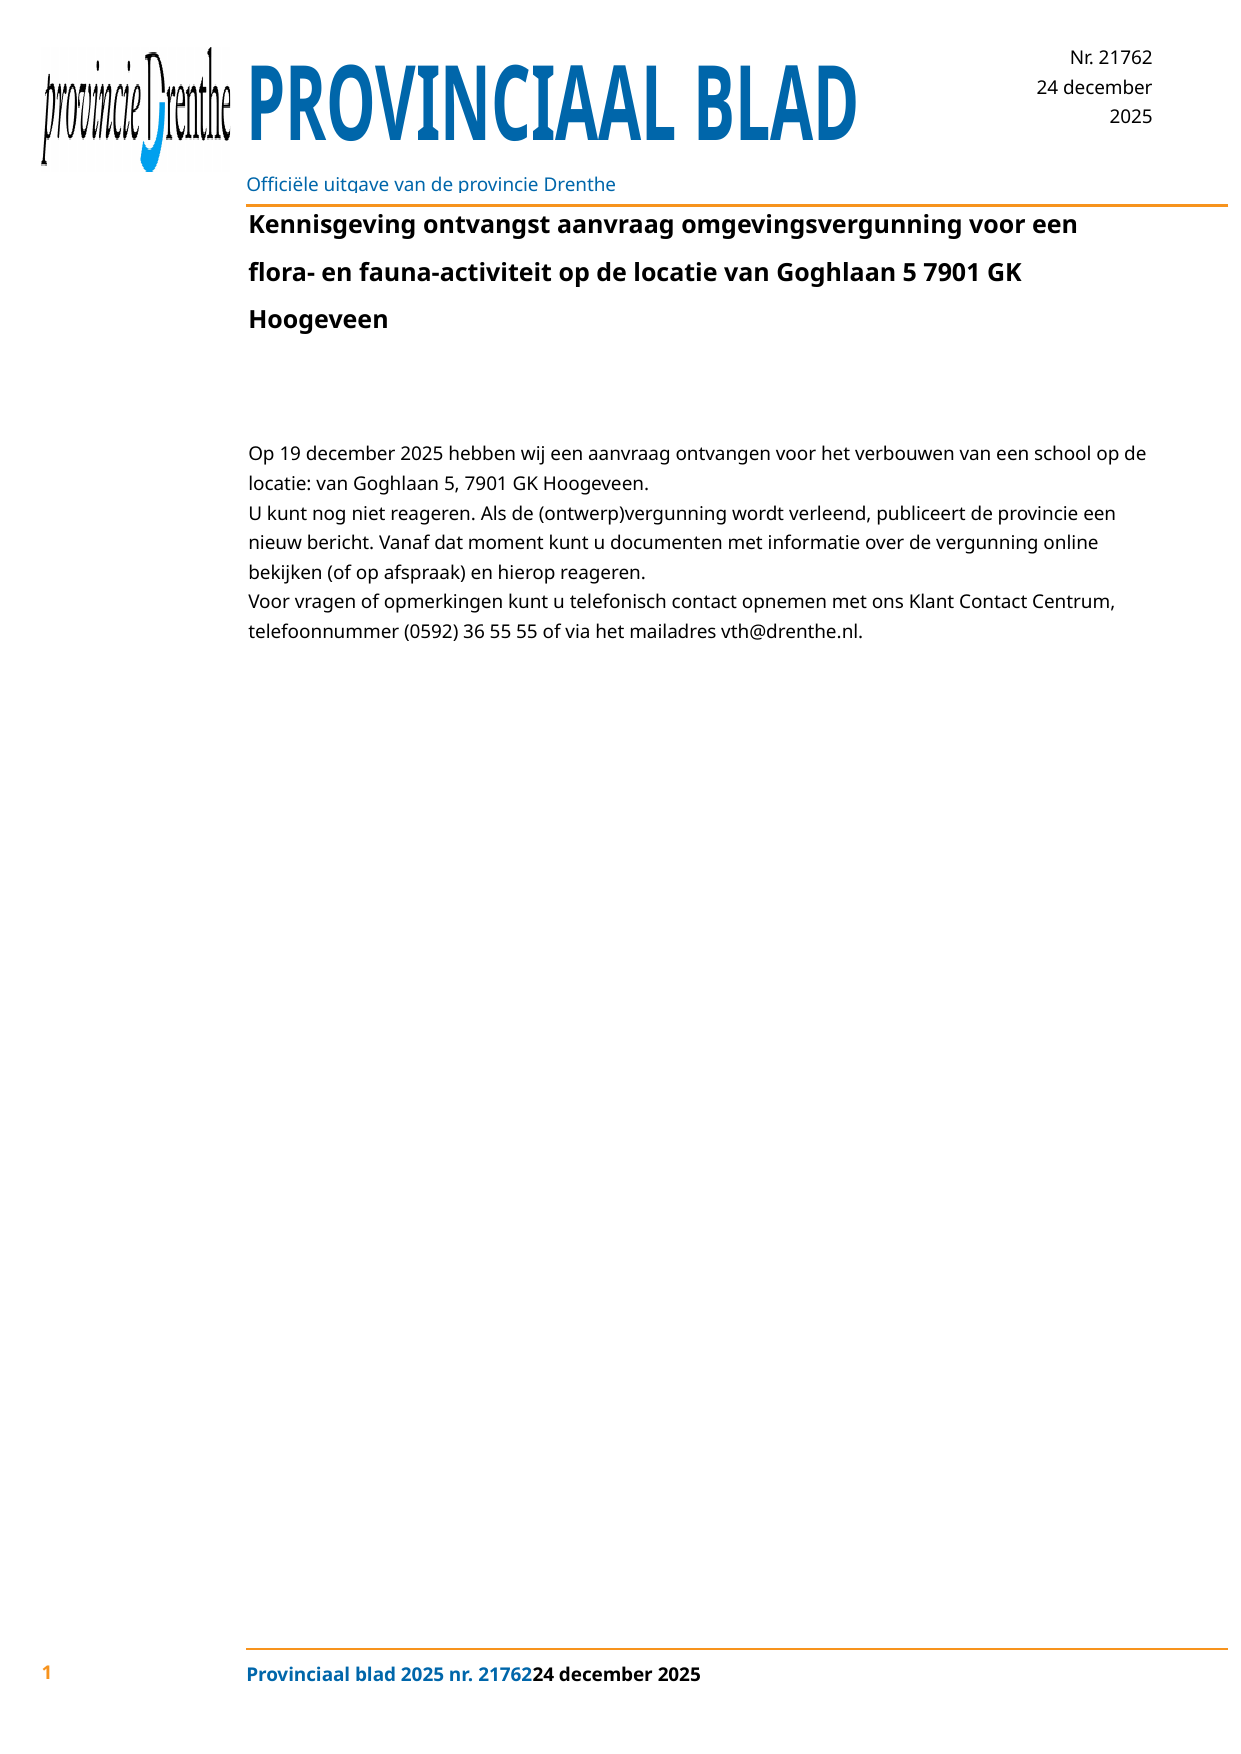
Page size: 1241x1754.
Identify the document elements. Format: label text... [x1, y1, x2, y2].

text Op 19 december 2025 hebben wij een aanvraag ontvangen voor het verbouwen van een school op de locatie: van Goghlaan 5, 7901 GK Hoogeveen. [248, 441, 1152, 496]
text Voor vragen of opmerkingen kunt u telefonisch contact opnemen met ons Klant Contact Centrum, telefoonnummer (0592) 36 55 55 of via het mailadres vth@drenthe.nl. [248, 588, 1152, 644]
text U kunt nog niet reageren. Als de (ontwerp)vergunning wordt verleend, publiceert de provincie een nieuw bericht. Vanaf dat moment kunt u documenten met informatie over de vergunning online bekijken (of op afspraak) en hierop reageren. [248, 500, 1152, 584]
picture [41, 47, 231, 172]
text Kennisgeving ontvangst aanvraag omgevingsvergunning voor een flora- en fauna-activiteit op de locatie van Goghlaan 5 7901 GK Hoogeveen [248, 207, 1152, 336]
